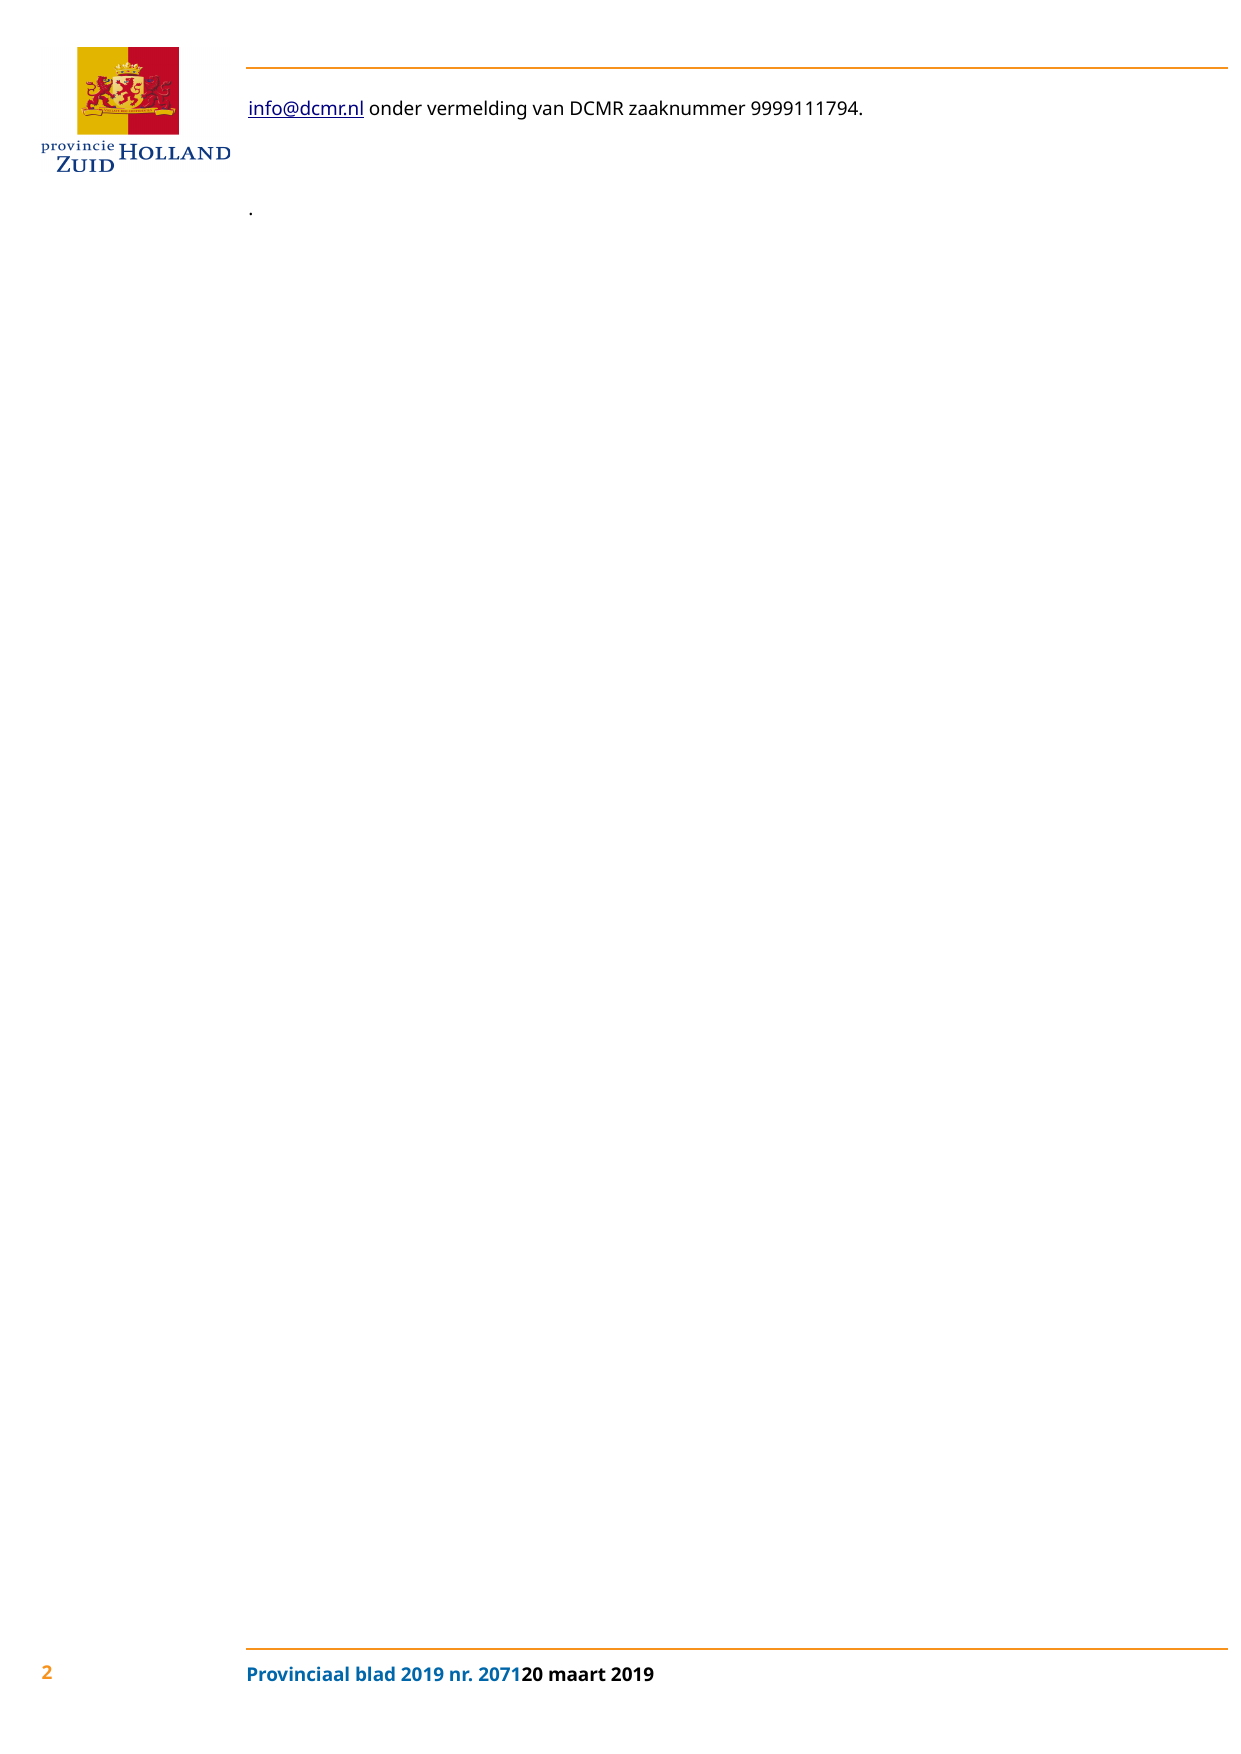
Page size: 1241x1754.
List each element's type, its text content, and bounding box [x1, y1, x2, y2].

text info@dcmr.nl onder vermelding van DCMR zaaknummer 9999111794. [248, 95, 1152, 121]
picture [41, 47, 231, 172]
text . [248, 196, 1152, 221]
